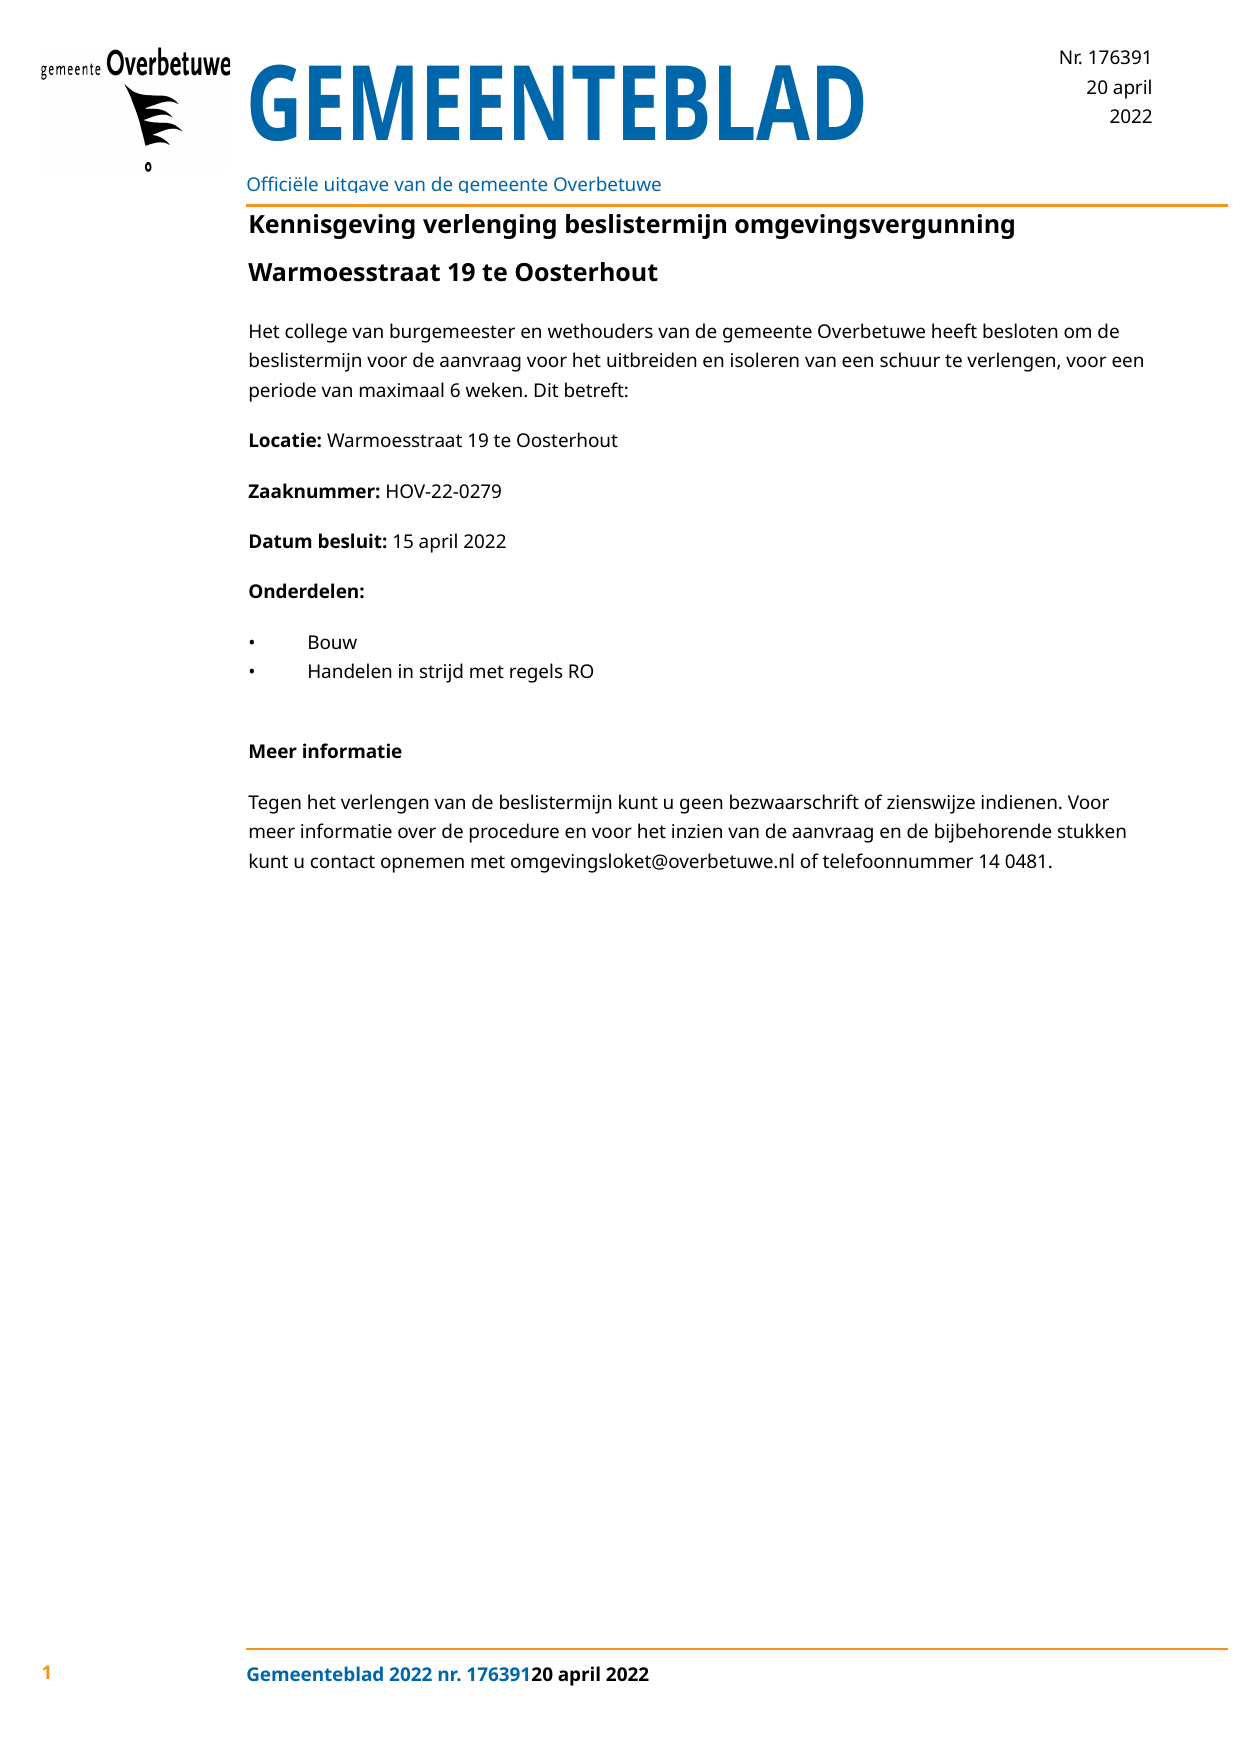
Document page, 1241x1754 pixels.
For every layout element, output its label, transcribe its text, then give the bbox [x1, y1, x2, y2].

text Datum besluit: 15 april 2022 [248, 528, 1152, 554]
text Tegen het verlengen van de beslistermijn kunt u geen bezwaarschrift of zienswijze indienen. Voor meer informatie over de procedure en voor het inzien van de aanvraag en de bijbehorende stukken kunt u contact opnemen met omgevingsloket@overbetuwe.nl of telefoonnummer 14 0481. [248, 789, 1152, 874]
list Bouw [248, 629, 1152, 655]
text Meer informatie [248, 739, 1152, 764]
text Zaaknummer: HOV-22-0279 [248, 478, 1152, 504]
text Locatie: Warmoesstraat 19 te Oosterhout [248, 427, 1152, 453]
picture [41, 47, 231, 172]
text Onderdelen: [248, 579, 1152, 604]
text Het college van burgemeester en wethouders van de gemeente Overbetuwe heeft besloten om de beslistermijn voor de aanvraag voor het uitbreiden en isoleren van een schuur te verlengen, voor een periode van maximaal 6 weken. Dit betreft: [248, 318, 1152, 403]
list Handelen in strijd met regels RO [248, 659, 1152, 684]
text Kennisgeving verlenging beslistermijn omgevingsvergunning Warmoesstraat 19 te Oosterhout [248, 207, 1152, 288]
